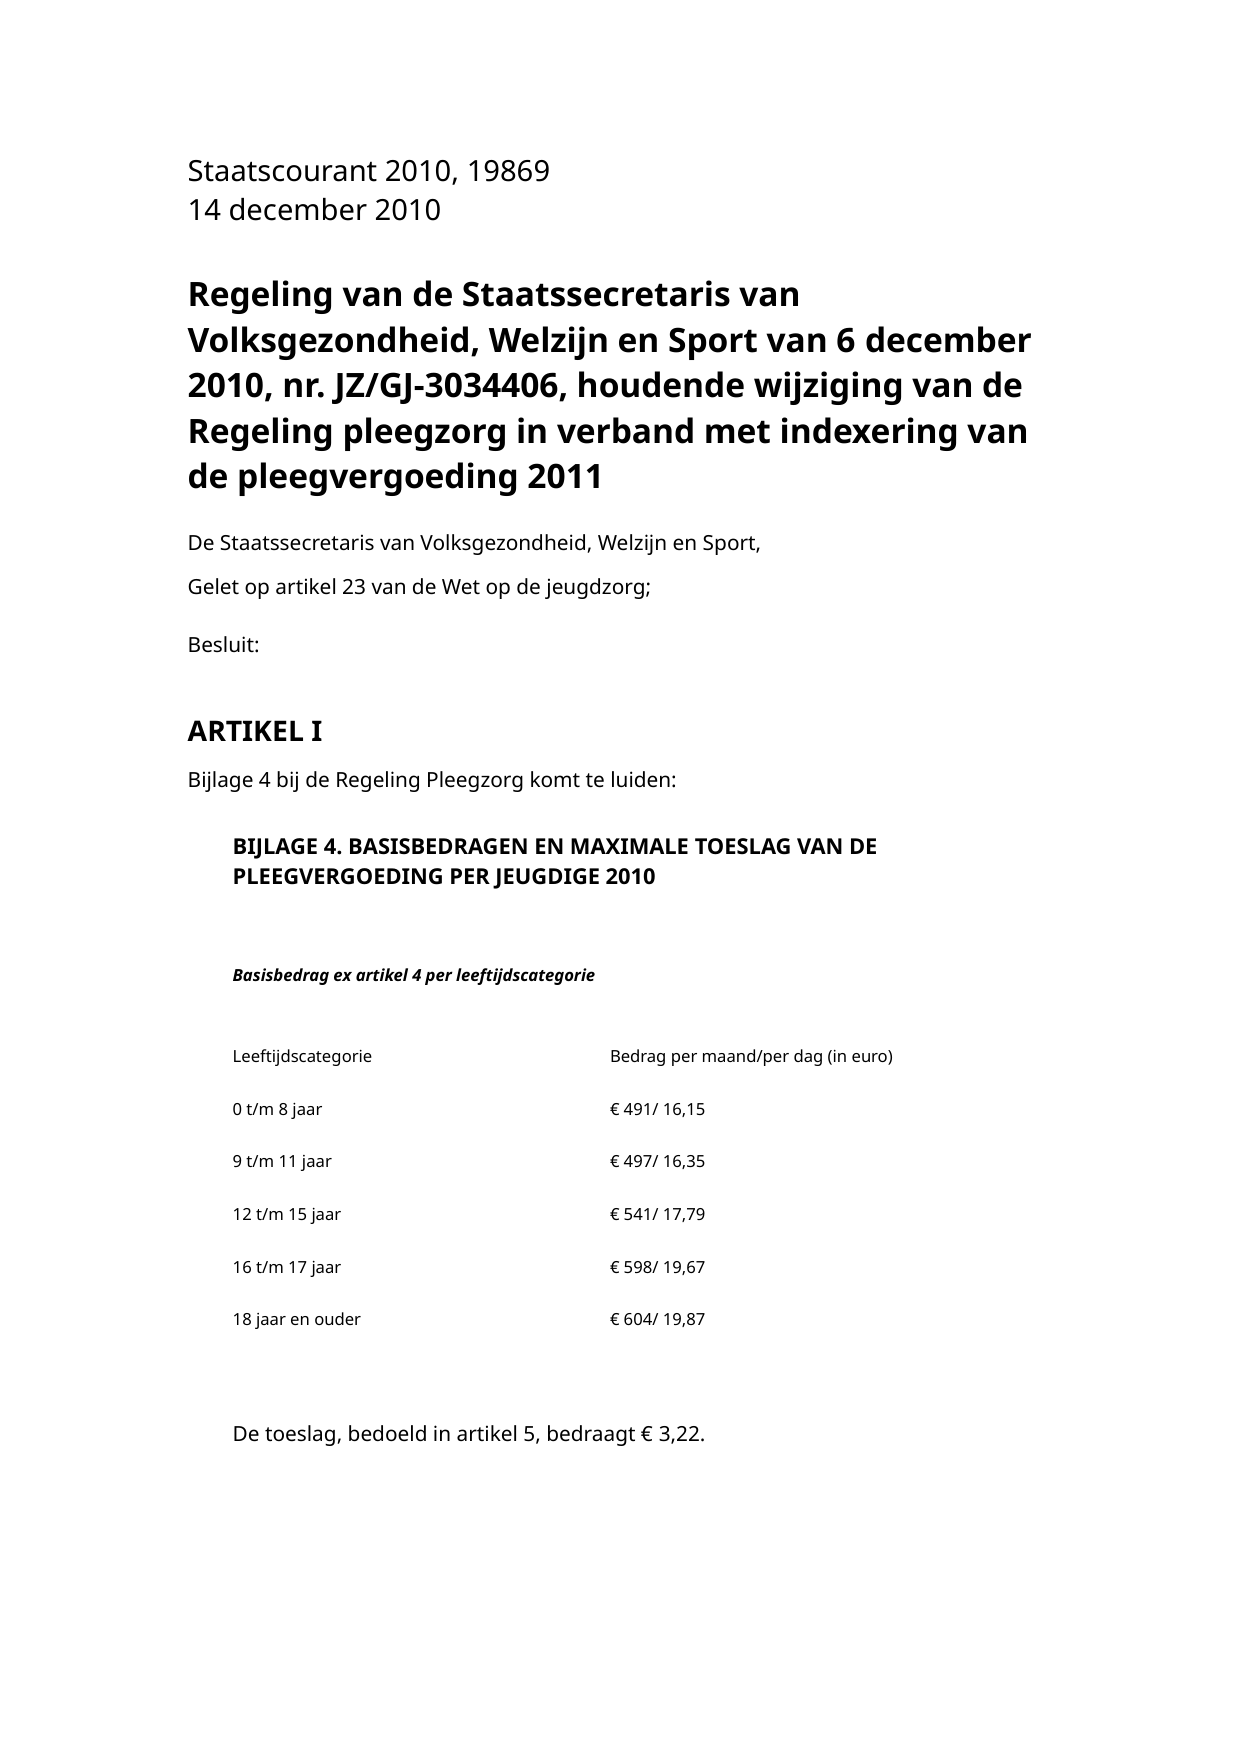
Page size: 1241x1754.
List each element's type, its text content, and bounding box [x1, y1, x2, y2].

subtitle Regeling van de Staatssecretaris van Volksgezondheid, Welzijn en Sport van 6 december 2010, nr. JZ/GJ-3034406, houdende wijziging van de Regeling pleegzorg in verband met indexering van de pleegvergoeding 2011 [187, 271, 1053, 498]
table_header Leeftijdscategorie [233, 1045, 610, 1097]
text De toeslag, bedoeld in artikel 5, bedraagt € 3,22. [232, 1419, 1053, 1448]
text 14 december 2010 [187, 190, 1053, 229]
table_cell 12 t/m 15 jaar [233, 1203, 610, 1255]
text Gelet op artikel 23 van de Wet op de jeugdzorg; [187, 572, 1053, 600]
table_cell € 598/ 19,67 [610, 1255, 1053, 1308]
text Basisbedrag ex artikel 4 per leeftijdscategorie [232, 964, 1053, 987]
table_cell 0 t/m 8 jaar [233, 1097, 610, 1150]
text Bijlage 4 bij de Regeling Pleegzorg komt te luiden: [187, 765, 1053, 793]
table_cell € 497/ 16,35 [610, 1150, 1053, 1203]
table_header Bedrag per maand/per dag (in euro) [610, 1045, 1053, 1097]
table_cell € 491/ 16,15 [610, 1097, 1053, 1150]
table_cell € 604/ 19,87 [610, 1308, 1053, 1361]
subtitle ARTIKEL I [187, 711, 1053, 750]
table_cell 9 t/m 11 jaar [233, 1150, 610, 1203]
text De Staatssecretaris van Volksgezondheid, Welzijn en Sport, [187, 528, 1053, 557]
text Staatscourant 2010, 19869 [187, 150, 1053, 190]
table_cell 18 jaar en ouder [233, 1308, 610, 1361]
text Besluit: [187, 630, 1053, 659]
subtitle BIJLAGE 4. BASISBEDRAGEN EN MAXIMALE TOESLAG VAN DE PLEEGVERGOEDING PER JEUGDIGE 2010 [232, 831, 1053, 890]
table_cell 16 t/m 17 jaar [233, 1255, 610, 1308]
table_cell € 541/ 17,79 [610, 1203, 1053, 1255]
